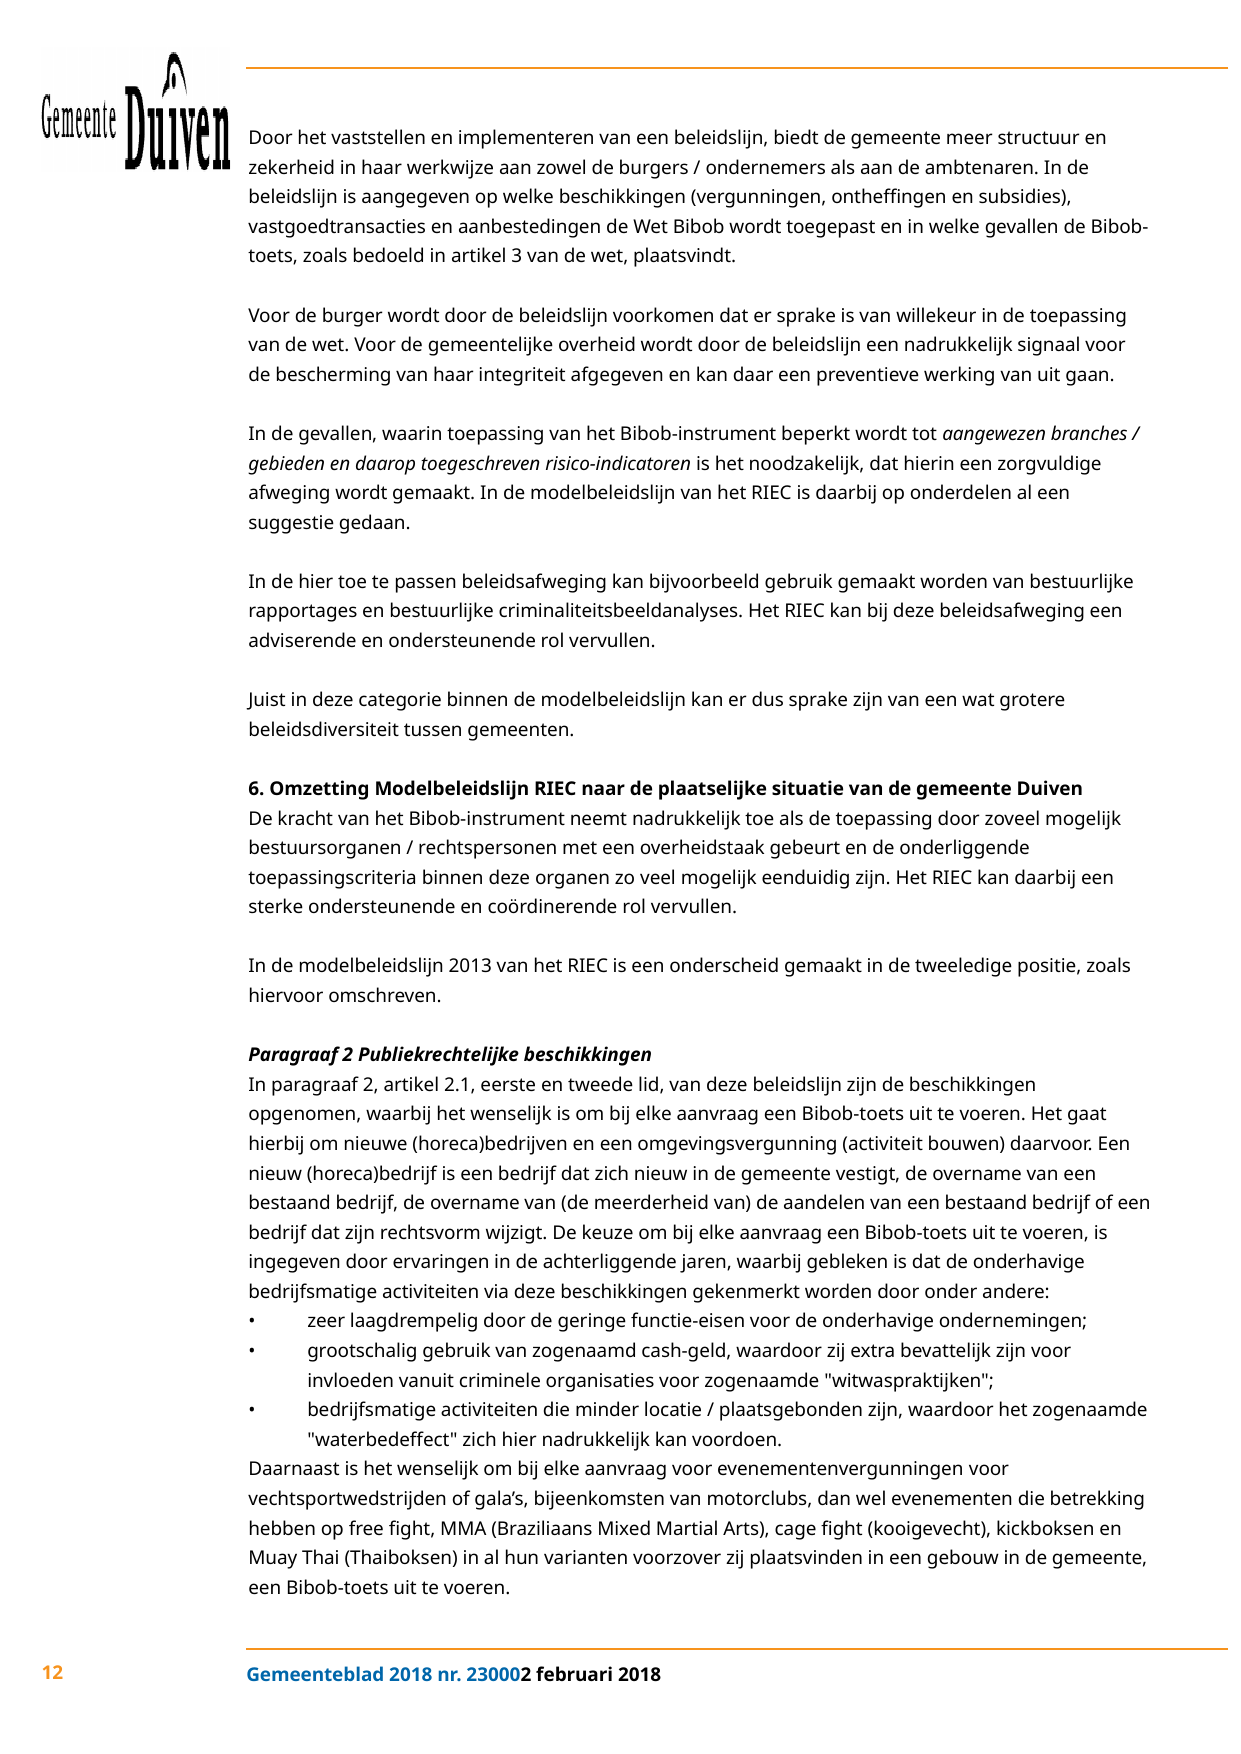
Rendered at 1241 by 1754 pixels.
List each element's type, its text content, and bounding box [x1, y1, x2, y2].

picture [41, 47, 231, 172]
text In de gevallen, waarin toepassing van het Bibob-instrument beperkt wordt tot aangewezen branches / gebieden en daarop toegeschreven risico-indicatoren is het noodzakelijk, dat hierin een zorgvuldige afweging wordt gemaakt. In de modelbeleidslijn van het RIEC is daarbij op onderdelen al een suggestie gedaan. [248, 420, 1152, 535]
list bedrijfsmatige activiteiten die minder locatie / plaatsgebonden zijn, waardoor het zogenaamde "waterbedeffect" zich hier nadrukkelijk kan voordoen. [248, 1396, 1152, 1452]
text In paragraaf 2, artikel 2.1, eerste en tweede lid, van deze beleidslijn zijn de beschikkingen opgenomen, waarbij het wenselijk is om bij elke aanvraag een Bibob-toets uit te voeren. Het gaat hierbij om nieuwe (horeca)bedrijven en een omgevingsvergunning (activiteit bouwen) daarvoor. Een nieuw (horeca)bedrijf is een bedrijf dat zich nieuw in de gemeente vestigt, de overname van een bestaand bedrijf, de overname van (de meerderheid van) de aandelen van een bestaand bedrijf of een bedrijf dat zijn rechtsvorm wijzigt. De keuze om bij elke aanvraag een Bibob-toets uit te voeren, is ingegeven door ervaringen in de achterliggende jaren, waarbij gebleken is dat de onderhavige bedrijfsmatige activiteiten via deze beschikkingen gekenmerkt worden door onder andere: [248, 1071, 1152, 1304]
text Voor de burger wordt door de beleidslijn voorkomen dat er sprake is van willekeur in de toepassing van de wet. Voor de gemeentelijke overheid wordt door de beleidslijn een nadrukkelijk signaal voor de bescherming van haar integriteit afgegeven en kan daar een preventieve werking van uit gaan. [248, 302, 1152, 387]
text Juist in deze categorie binnen de modelbeleidslijn kan er dus sprake zijn van een wat grotere beleidsdiversiteit tussen gemeenten. [248, 686, 1152, 742]
list grootschalig gebruik van zogenaamd cash-geld, waardoor zij extra bevattelijk zijn voor invloeden vanuit criminele organisaties voor zogenaamde "witwaspraktijken"; [248, 1337, 1152, 1393]
text Door het vaststellen en implementeren van een beleidslijn, biedt de gemeente meer structuur en zekerheid in haar werkwijze aan zowel de burgers / ondernemers als aan de ambtenaren. In de beleidslijn is aangegeven op welke beschikkingen (vergunningen, ontheffingen en subsidies), vastgoedtransacties en aanbestedingen de Wet Bibob wordt toegepast en in welke gevallen de Bibob-toets, zoals bedoeld in artikel 3 van de wet, plaatsvindt. [248, 124, 1152, 268]
text In de hier toe te passen beleidsafweging kan bijvoorbeeld gebruik gemaakt worden van bestuurlijke rapportages en bestuurlijke criminaliteitsbeeldanalyses. Het RIEC kan bij deze beleidsafweging een adviserende en ondersteunende rol vervullen. [248, 568, 1152, 653]
text Daarnaast is het wenselijk om bij elke aanvraag voor evenementenvergunningen voor vechtsportwedstrijden of gala’s, bijeenkomsten van motorclubs, dan wel evenementen die betrekking hebben op free fight, MMA (Braziliaans Mixed Martial Arts), cage fight (kooigevecht), kickboksen en Muay Thai (Thaiboksen) in al hun varianten voorzover zij plaatsvinden in een gebouw in de gemeente, een Bibob-toets uit te voeren. [248, 1456, 1152, 1600]
text 6. Omzetting Modelbeleidslijn RIEC naar de plaatselijke situatie van de gemeente Duiven [248, 775, 1152, 801]
text Paragraaf 2 Publiekrechtelijke beschikkingen [248, 1041, 1152, 1067]
list zeer laagdrempelig door de geringe functie-eisen voor de onderhavige ondernemingen; [248, 1308, 1152, 1333]
text De kracht van het Bibob-instrument neemt nadrukkelijk toe als de toepassing door zoveel mogelijk bestuursorganen / rechtspersonen met een overheidstaak gebeurt en de onderliggende toepassingscriteria binnen deze organen zo veel mogelijk eenduidig zijn. Het RIEC kan daarbij een sterke ondersteunende en coördinerende rol vervullen. [248, 805, 1152, 919]
text In de modelbeleidslijn 2013 van het RIEC is een onderscheid gemaakt in de tweeledige positie, zoals hiervoor omschreven. [248, 953, 1152, 1008]
